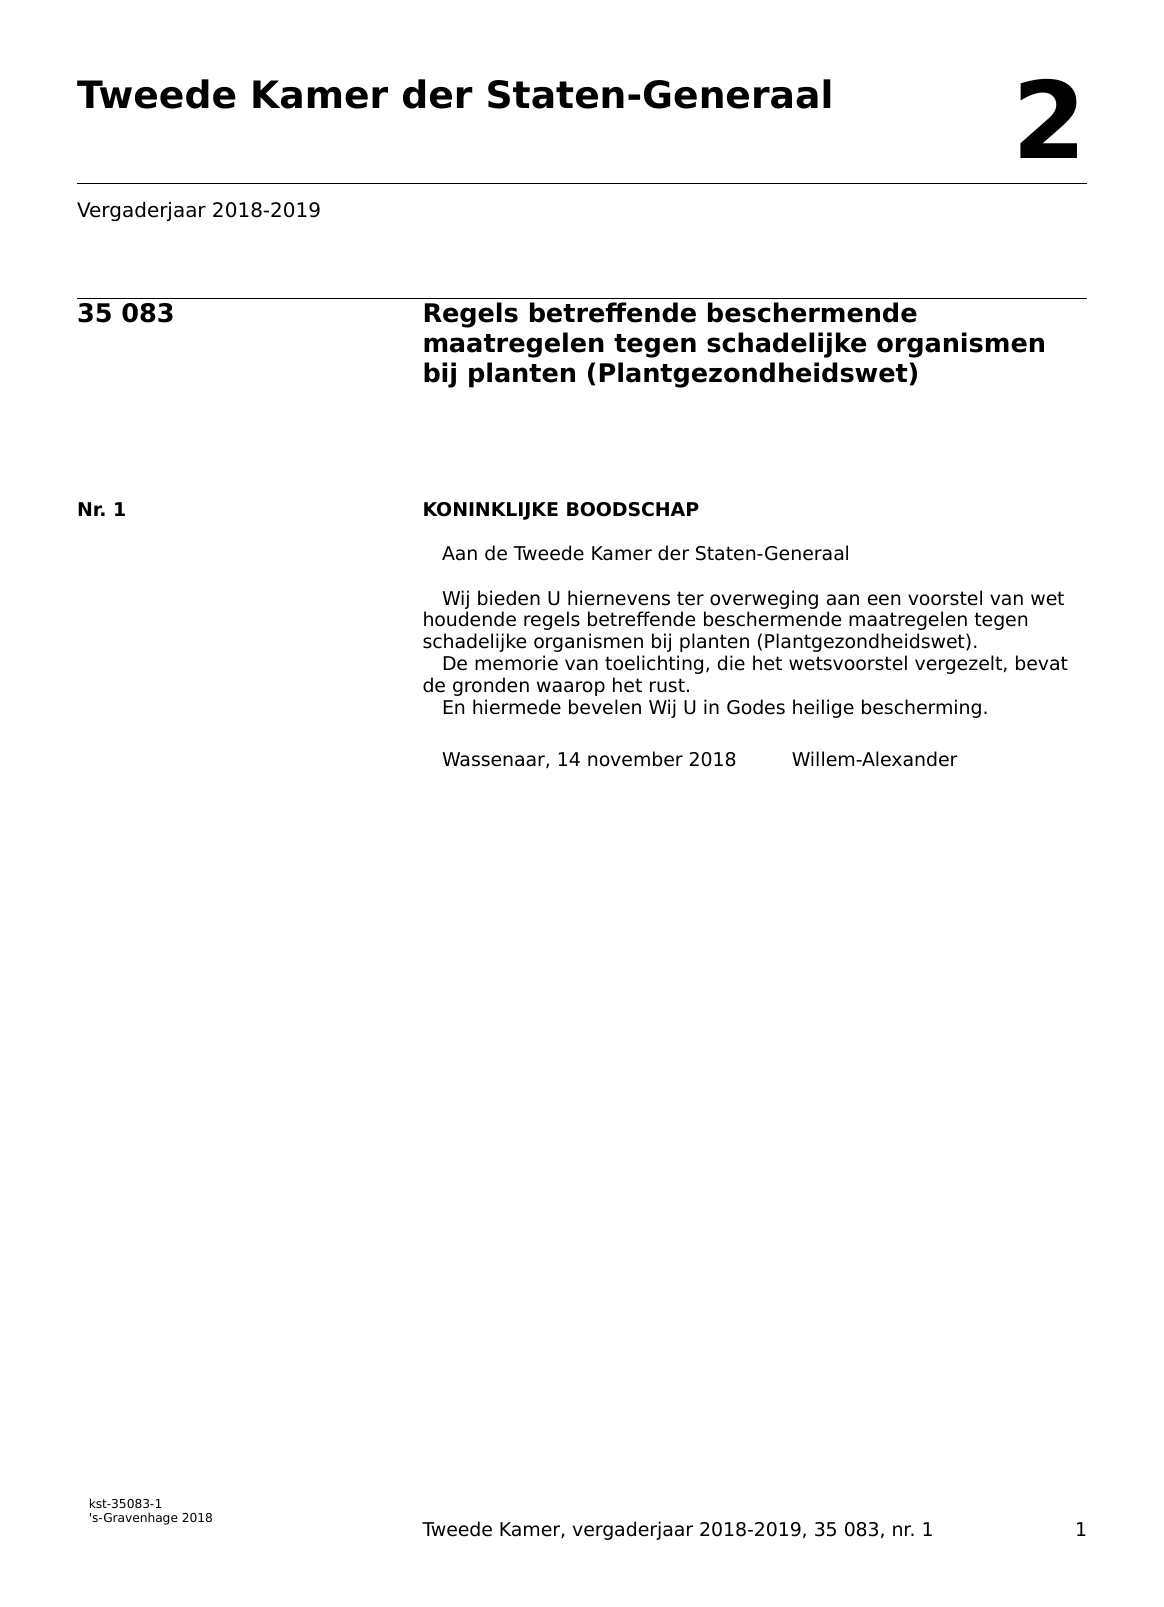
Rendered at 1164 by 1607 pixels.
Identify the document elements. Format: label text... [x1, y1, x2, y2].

text 's-Gravenhage 2018 [88, 1511, 323, 1525]
table_header Tweede Kamer der Staten-Generaal [77, 59, 886, 183]
text En hiermede bevelen Wij U in Godes heilige bescherming. [422, 697, 1087, 719]
text De memorie van toelichting, die het wetsvoorstel vergezelt, bevat de gronden waarop het rust. [422, 653, 1087, 697]
table_header 2 [886, 59, 1087, 183]
text kst-35083-1 [88, 1497, 323, 1511]
text Wassenaar, 14 november 2018 Willem-Alexander [422, 749, 1087, 771]
subtitle 35 083 Regels betreffende beschermende maatregelen tegen schadelijke organismen bij planten (Plantgezondheidswet) [77, 299, 1087, 388]
text Aan de Tweede Kamer der Staten-Generaal [422, 543, 1087, 565]
text Wij bieden U hiernevens ter overweging aan een voorstel van wet houdende regels betreffende beschermende maatregelen tegen schadelijke organismen bij planten (Plantgezondheidswet). [422, 587, 1087, 653]
table_cell Vergaderjaar 2018-2019 [77, 184, 1087, 298]
subtitle Nr. 1 KONINKLIJKE BOODSCHAP [77, 499, 1087, 521]
